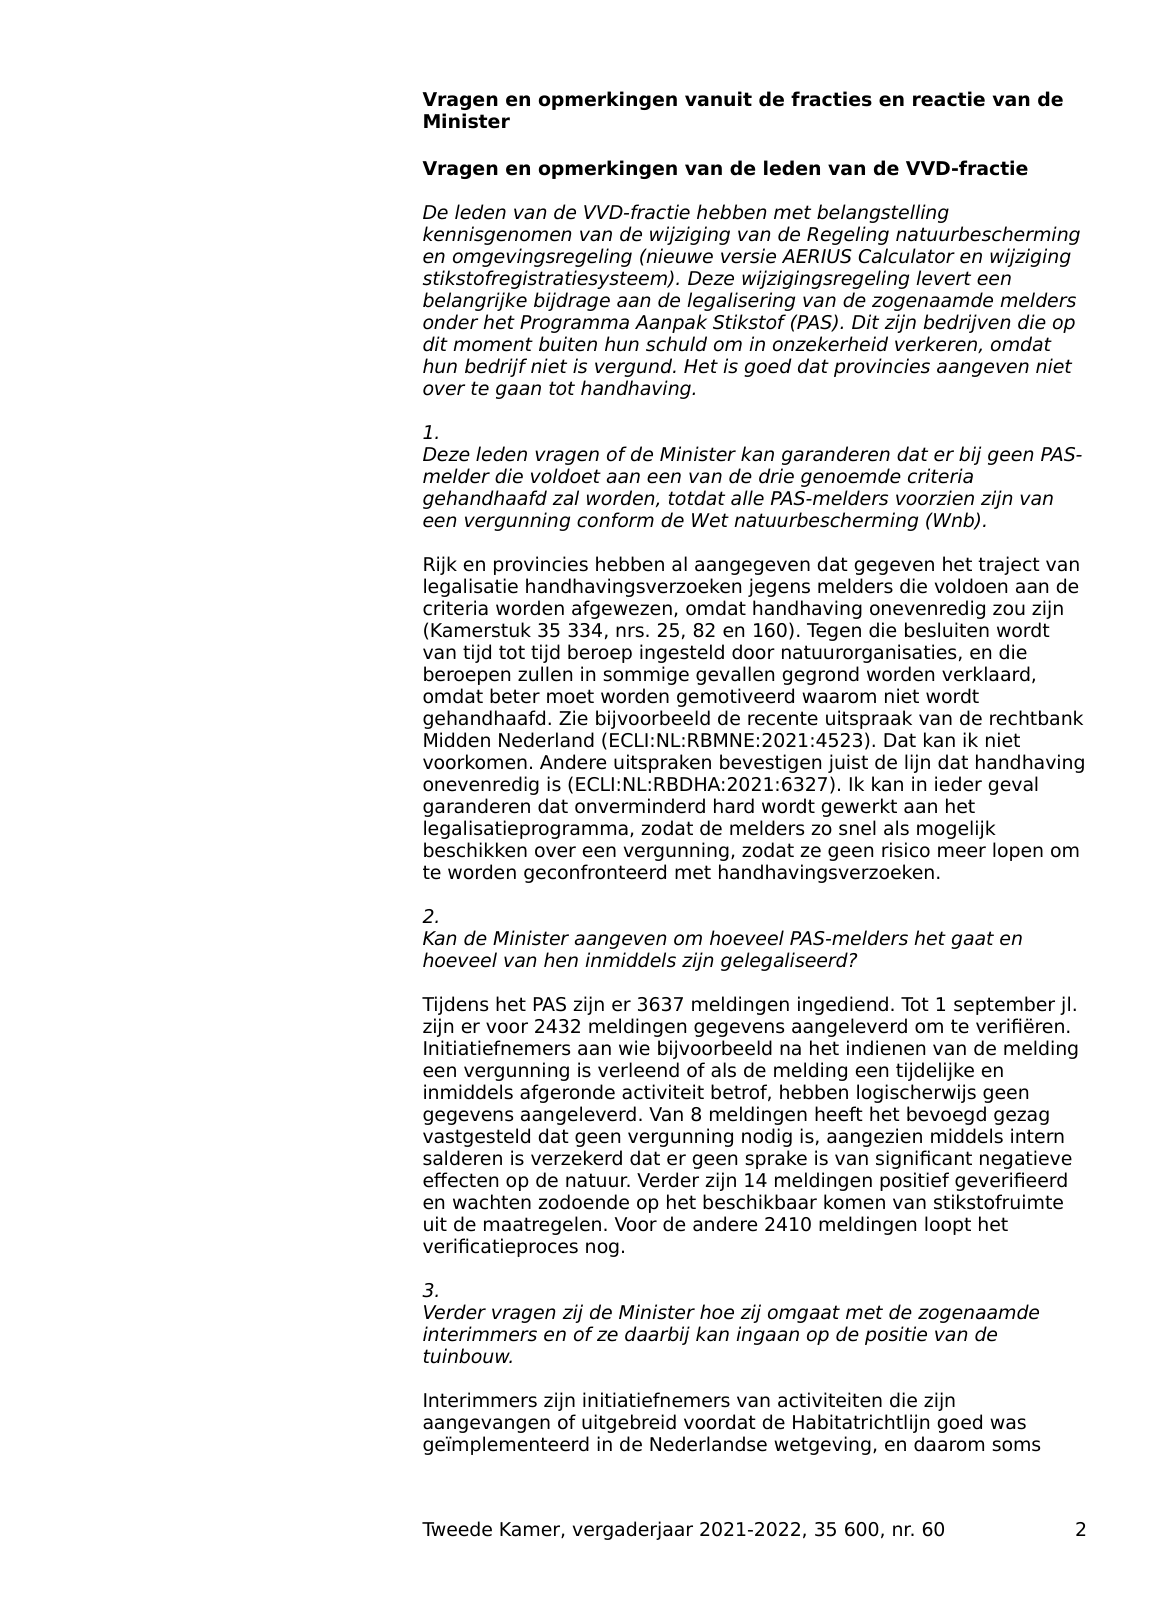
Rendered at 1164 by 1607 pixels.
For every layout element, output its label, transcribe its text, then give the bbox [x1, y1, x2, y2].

text 1. [422, 422, 1087, 444]
text Interimmers zijn initiatiefnemers van activiteiten die zijn aangevangen of uitgebreid voordat de Habitatrichtlijn goed was geïmplementeerd in de Nederlandse wetgeving, en daarom soms [422, 1390, 1087, 1456]
subtitle Vragen en opmerkingen vanuit de fracties en reactie van de Minister [422, 89, 1087, 133]
text De leden van de VVD-fractie hebben met belangstelling kennisgenomen van de wijziging van de Regeling natuurbescherming en omgevingsregeling (nieuwe versie AERIUS Calculator en wijziging stikstofregistratiesysteem). Deze wijzigingsregeling levert een belangrijke bijdrage aan de legalisering van de zogenaamde melders onder het Programma Aanpak Stikstof (PAS). Dit zijn bedrijven die op dit moment buiten hun schuld om in onzekerheid verkeren, omdat hun bedrijf niet is vergund. Het is goed dat provincies aangeven niet over te gaan tot handhaving. [422, 202, 1087, 400]
subtitle Vragen en opmerkingen van de leden van de VVD-fractie [422, 158, 1087, 180]
text 3. [422, 1280, 1087, 1302]
text Kan de Minister aangeven om hoeveel PAS-melders het gaat en hoeveel van hen inmiddels zijn gelegaliseerd? [422, 928, 1087, 972]
text Deze leden vragen of de Minister kan garanderen dat er bij geen PAS-melder die voldoet aan een van de drie genoemde criteria gehandhaafd zal worden, totdat alle PAS-melders voorzien zijn van een vergunning conform de Wet natuurbescherming (Wnb). [422, 444, 1087, 532]
text Rijk en provincies hebben al aangegeven dat gegeven het traject van legalisatie handhavingsverzoeken jegens melders die voldoen aan de criteria worden afgewezen, omdat handhaving onevenredig zou zijn (Kamerstuk 35 334, nrs. 25, 82 en 160). Tegen die besluiten wordt van tijd tot tijd beroep ingesteld door natuurorganisaties, en die beroepen zullen in sommige gevallen gegrond worden verklaard, omdat beter moet worden gemotiveerd waarom niet wordt gehandhaafd. Zie bijvoorbeeld de recente uitspraak van de rechtbank Midden Nederland (ECLI:NL:RBMNE:2021:4523). Dat kan ik niet voorkomen. Andere uitspraken bevestigen juist de lijn dat handhaving onevenredig is (ECLI:NL:RBDHA:2021:6327). Ik kan in ieder geval garanderen dat onverminderd hard wordt gewerkt aan het legalisatieprogramma, zodat de melders zo snel als mogelijk beschikken over een vergunning, zodat ze geen risico meer lopen om te worden geconfronteerd met handhavingsverzoeken. [422, 554, 1087, 884]
text Tijdens het PAS zijn er 3637 meldingen ingediend. Tot 1 september jl. zijn er voor 2432 meldingen gegevens aangeleverd om te verifiëren. Initiatiefnemers aan wie bijvoorbeeld na het indienen van de melding een vergunning is verleend of als de melding een tijdelijke en inmiddels afgeronde activiteit betrof, hebben logischerwijs geen gegevens aangeleverd. Van 8 meldingen heeft het bevoegd gezag vastgesteld dat geen vergunning nodig is, aangezien middels intern salderen is verzekerd dat er geen sprake is van significant negatieve effecten op de natuur. Verder zijn 14 meldingen positief geverifieerd en wachten zodoende op het beschikbaar komen van stikstofruimte uit de maatregelen. Voor de andere 2410 meldingen loopt het verificatieproces nog. [422, 994, 1087, 1258]
text 2. [422, 906, 1087, 928]
text Verder vragen zij de Minister hoe zij omgaat met de zogenaamde interimmers en of ze daarbij kan ingaan op de positie van de tuinbouw. [422, 1302, 1087, 1368]
